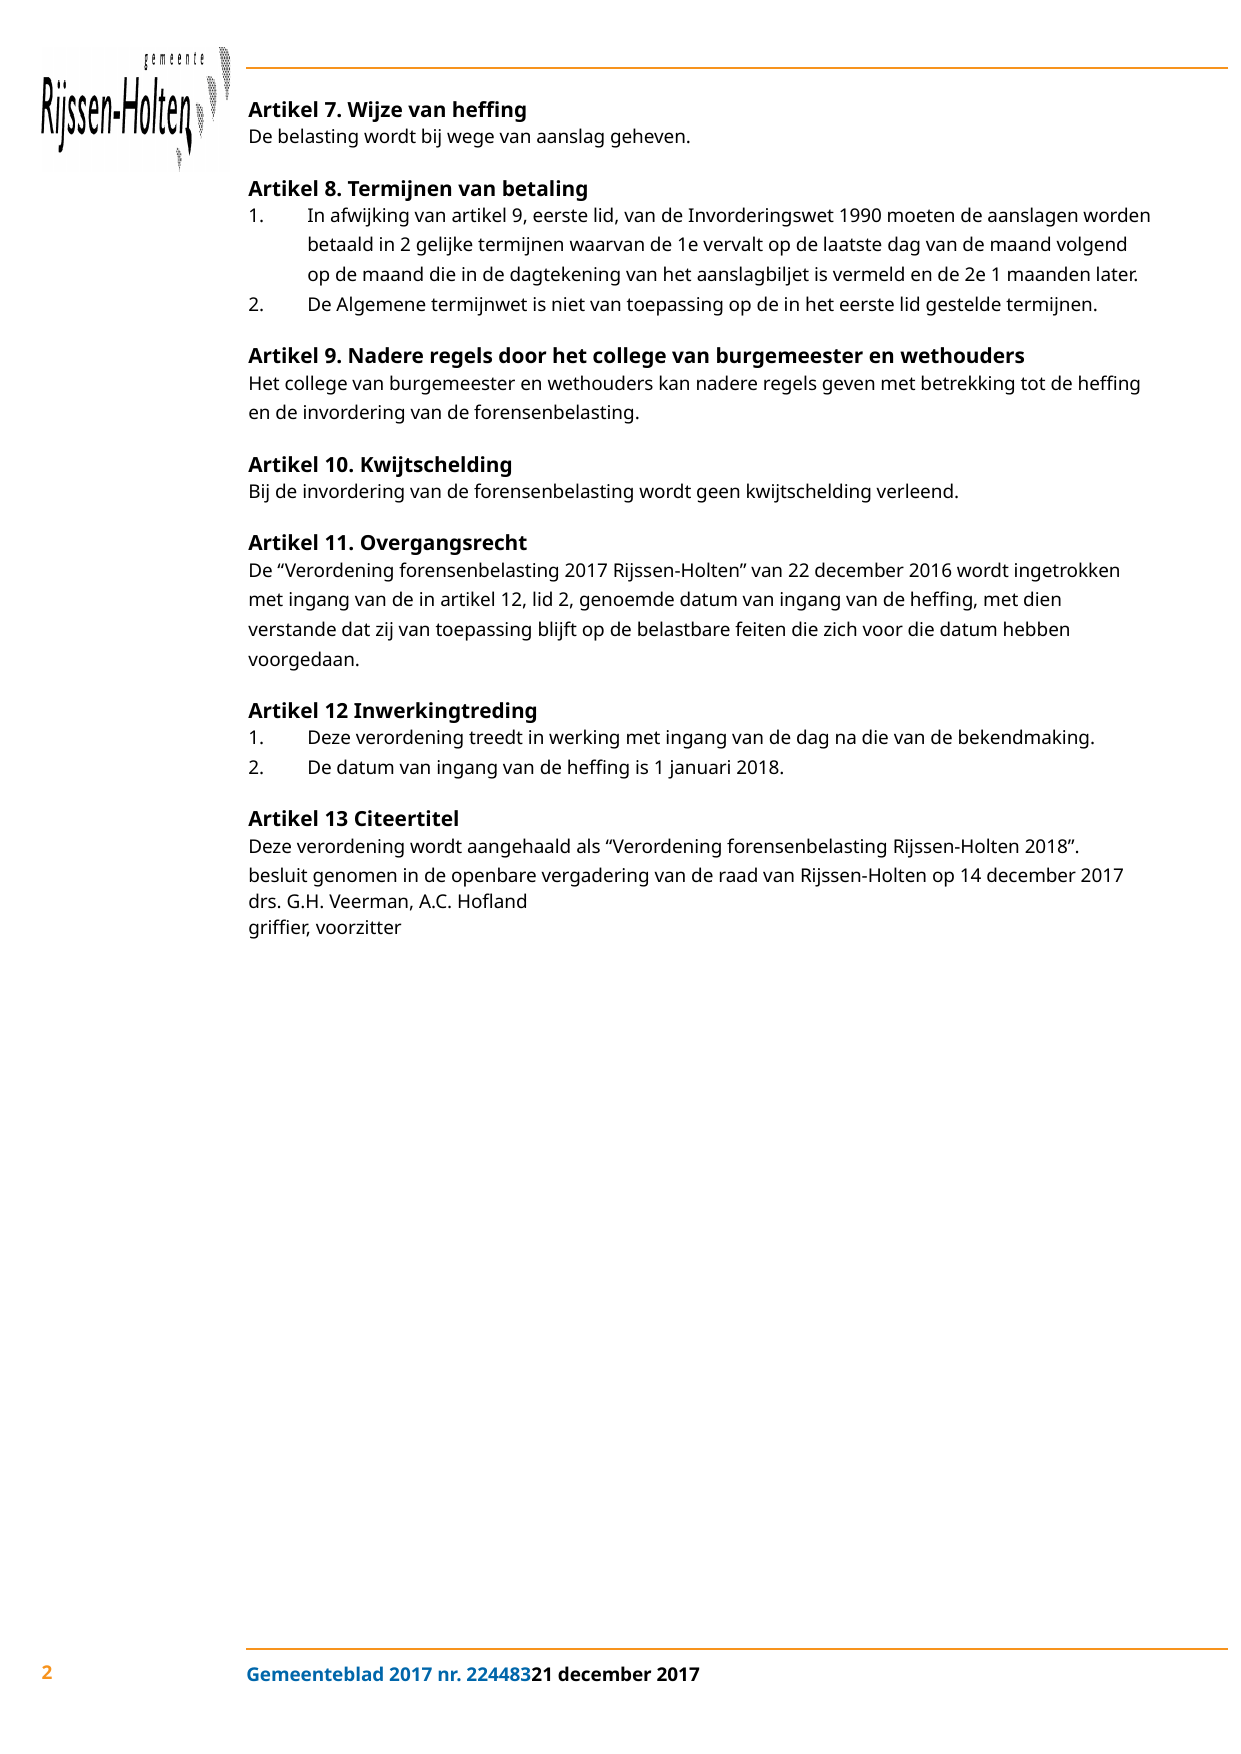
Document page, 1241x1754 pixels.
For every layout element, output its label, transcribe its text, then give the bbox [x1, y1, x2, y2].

text Artikel 7. Wijze van heffing [248, 95, 1152, 123]
text Deze verordening wordt aangehaald als “Verordening forensenbelasting Rijssen-Holten 2018”. [248, 833, 1152, 859]
text De belasting wordt bij wege van aanslag geheven. [248, 123, 1152, 149]
list De datum van ingang van de heffing is 1 januari 2018. [248, 754, 1152, 780]
text De “Verordening forensenbelasting 2017 Rijssen-Holten” van 22 december 2016 wordt ingetrokken met ingang van de in artikel 12, lid 2, genoemde datum van ingang van de heffing, met dien verstande dat zij van toepassing blijft op de belastbare feiten die zich voor die datum hebben voorgedaan. [248, 557, 1152, 671]
list In afwijking van artikel 9, eerste lid, van de Invorderingswet 1990 moeten de aanslagen worden betaald in 2 gelijke termijnen waarvan de 1e vervalt op de laatste dag van de maand volgend op de maand die in de dagtekening van het aanslagbiljet is vermeld en de 2e 1 maanden later. [248, 202, 1152, 287]
text griffier, voorzitter [248, 914, 1152, 940]
text Bij de invordering van de forensenbelasting wordt geen kwijtschelding verleend. [248, 478, 1152, 504]
text Artikel 8. Termijnen van betaling [248, 174, 1152, 202]
text Artikel 10. Kwijtschelding [248, 450, 1152, 478]
text Artikel 12 Inwerkingtreding [248, 696, 1152, 724]
text Artikel 9. Nadere regels door het college van burgemeester en wethouders [248, 341, 1152, 370]
text Artikel 11. Overgangsrecht [248, 528, 1152, 557]
text Het college van burgemeester en wethouders kan nadere regels geven met betrekking tot de heffing en de invordering van de forensenbelasting. [248, 370, 1152, 425]
text drs. G.H. Veerman, A.C. Hofland [248, 888, 1152, 914]
list De Algemene termijnwet is niet van toepassing op de in het eerste lid gestelde termijnen. [248, 291, 1152, 317]
text Artikel 13 Citeertitel [248, 804, 1152, 833]
list Deze verordening treedt in werking met ingang van de dag na die van de bekendmaking. [248, 724, 1152, 750]
picture [41, 47, 231, 172]
text besluit genomen in de openbare vergadering van de raad van Rijssen-Holten op 14 december 2017 [248, 863, 1152, 888]
